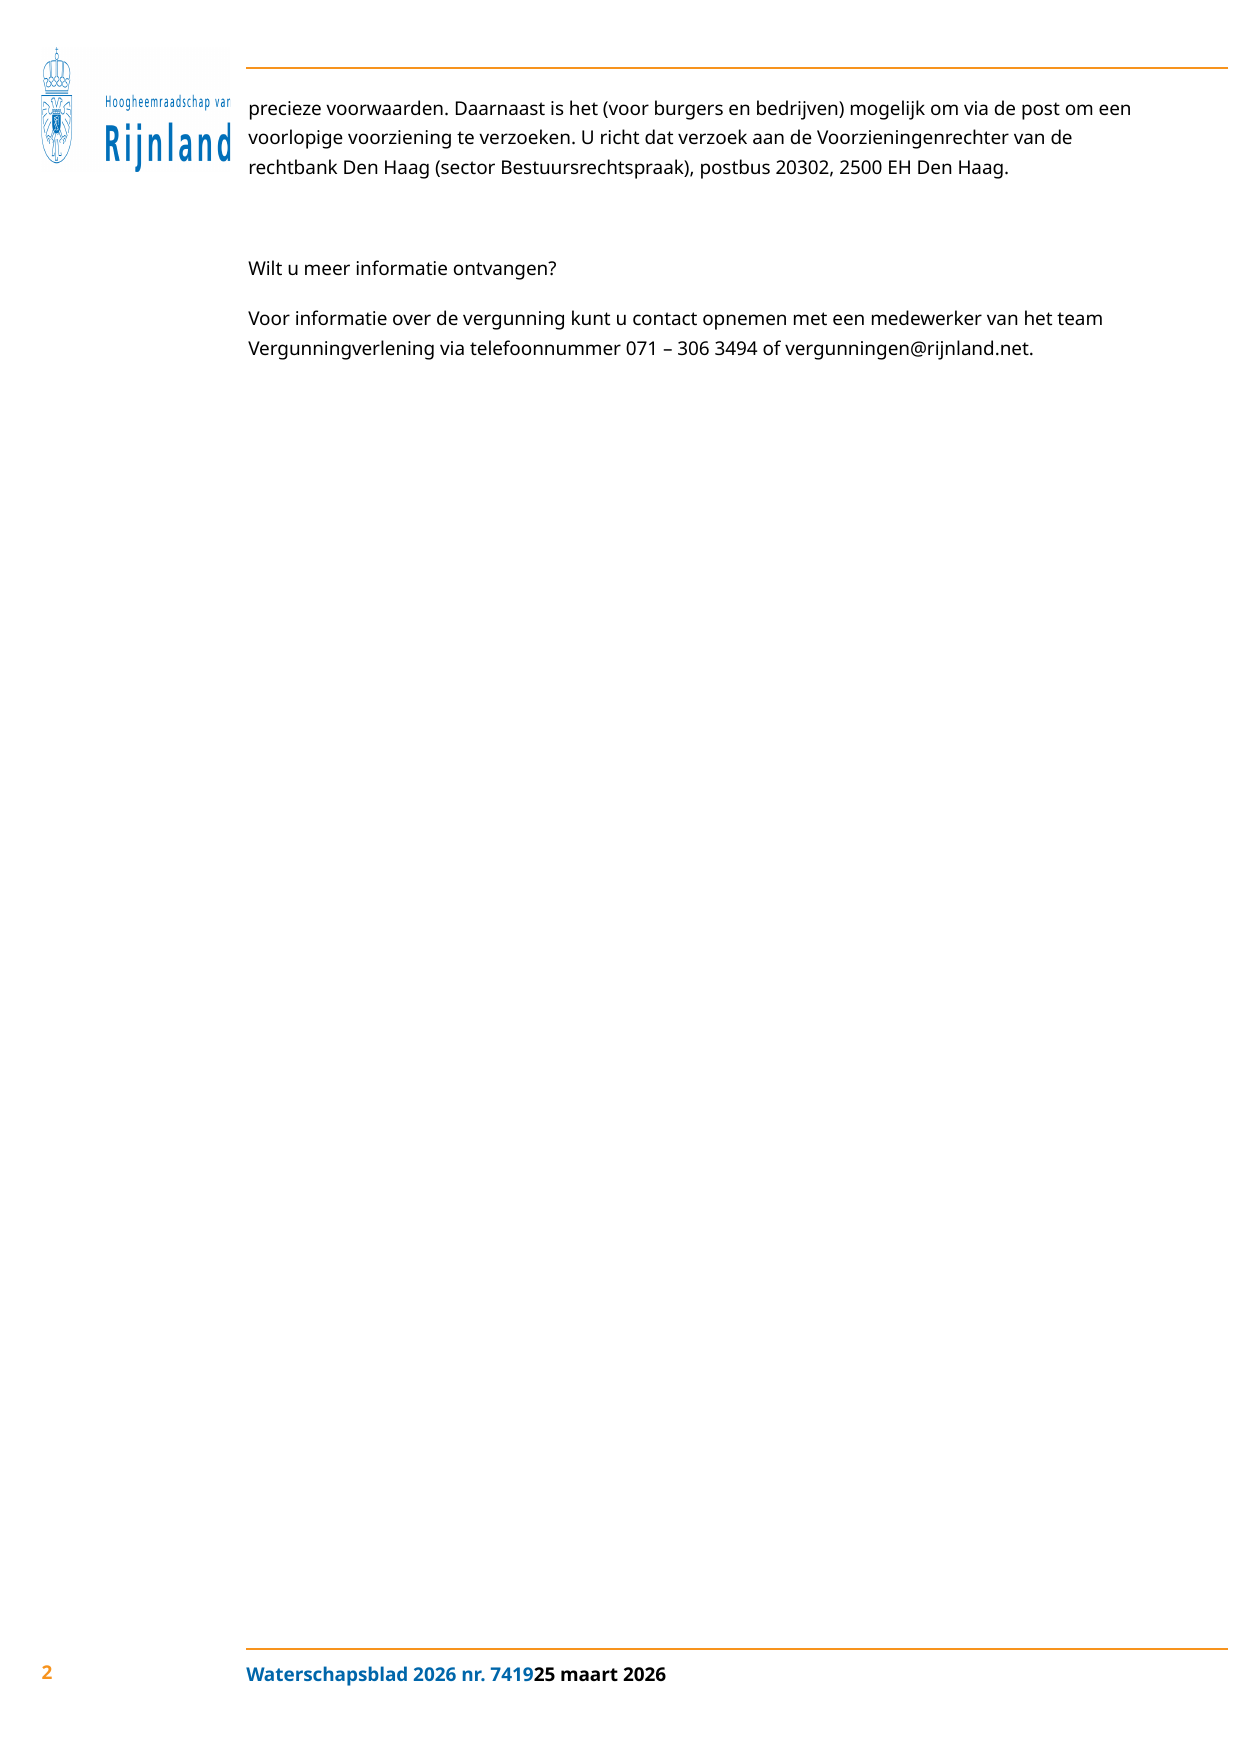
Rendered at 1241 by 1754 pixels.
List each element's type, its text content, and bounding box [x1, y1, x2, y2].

text Wilt u meer informatie ontvangen? [248, 255, 1152, 281]
text precieze voorwaarden. Daarnaast is het (voor burgers en bedrijven) mogelijk om via de post om een voorlopige voorziening te verzoeken. U richt dat verzoek aan de Voorzieningenrechter van de rechtbank Den Haag (sector Bestuursrechtspraak), postbus 20302, 2500 EH Den Haag. [248, 95, 1152, 180]
picture [41, 47, 231, 172]
text Voor informatie over de vergunning kunt u contact opnemen met een medewerker van het team Vergunningverlening via telefoonnummer 071 – 306 3494 of vergunningen@rijnland.net. [248, 305, 1152, 361]
